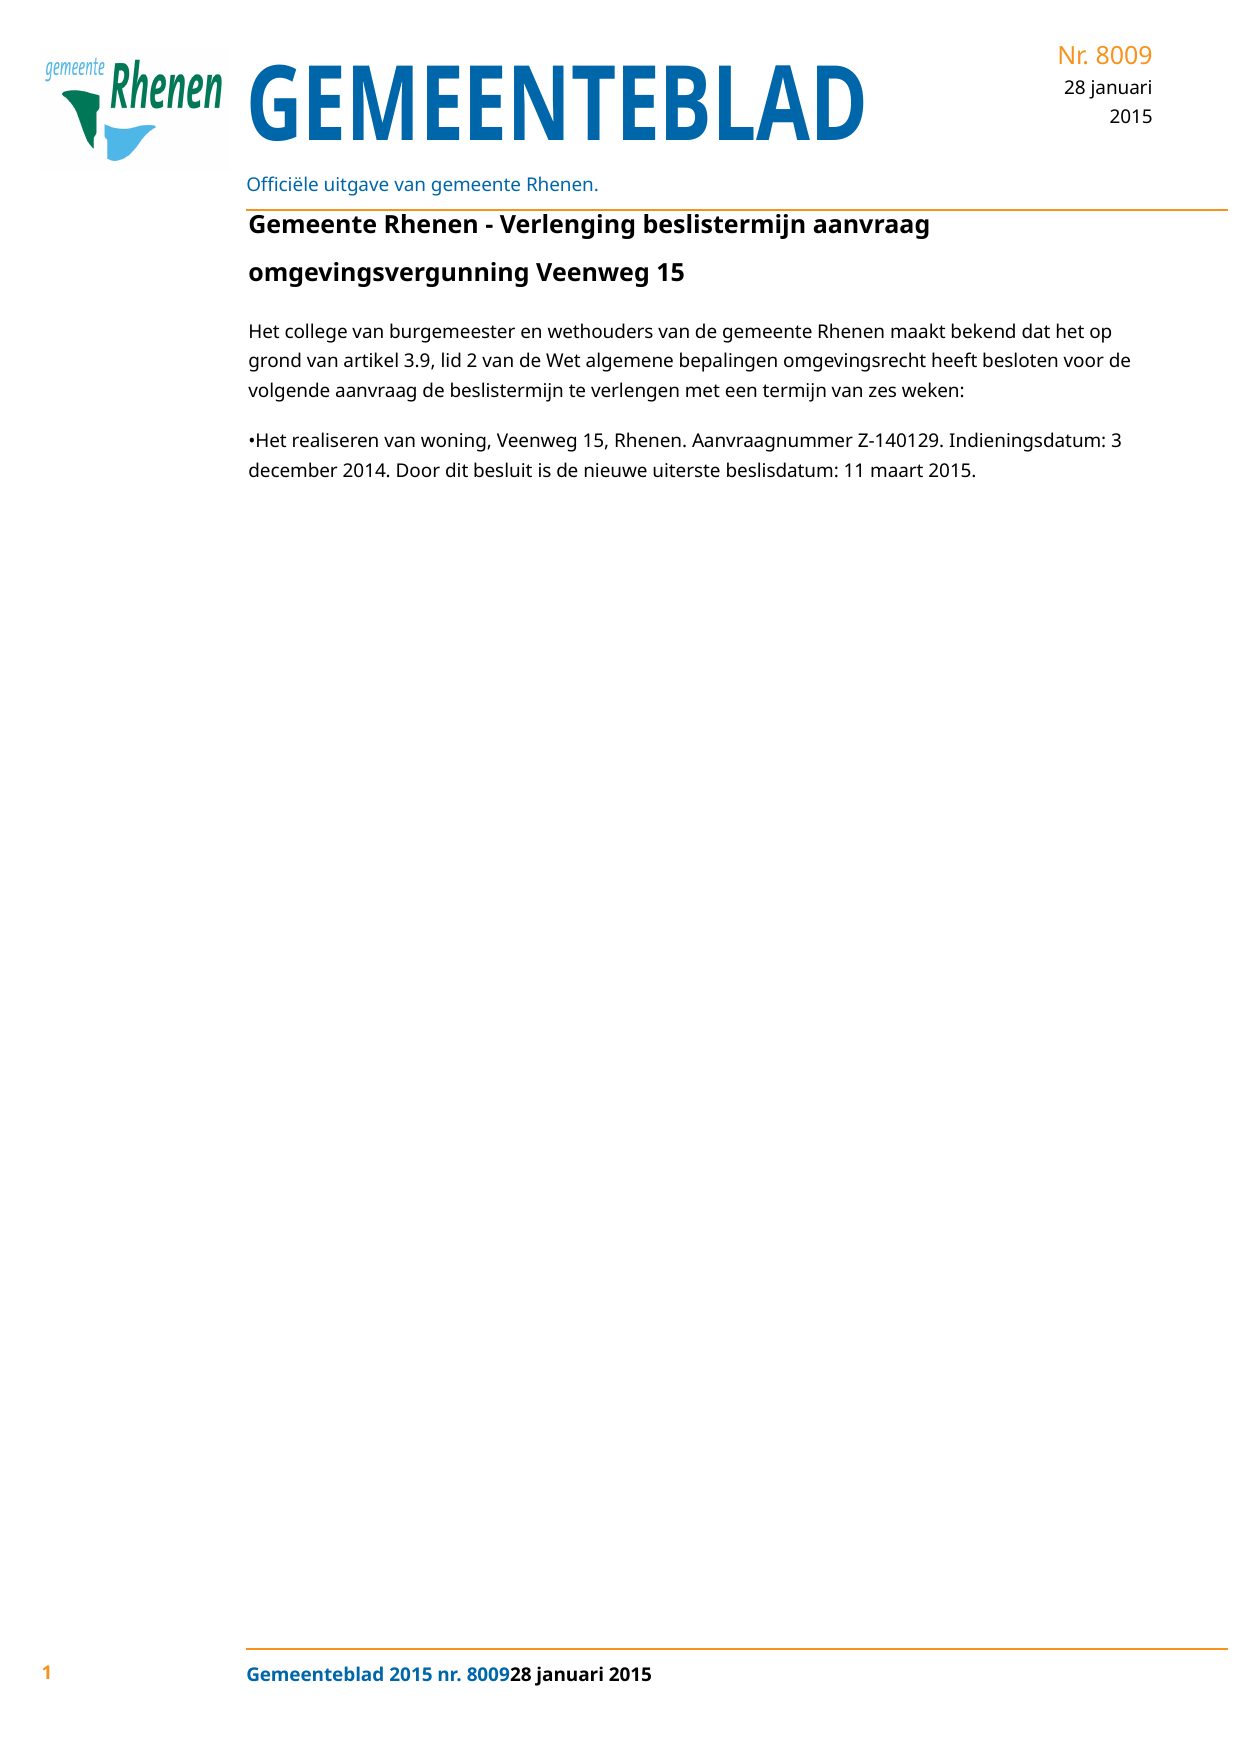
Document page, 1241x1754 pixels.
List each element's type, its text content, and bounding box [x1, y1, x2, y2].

picture [41, 47, 231, 172]
text •Het realiseren van woning, Veenweg 15, Rhenen. Aanvraagnummer Z-140129. Indieningsdatum: 3 december 2014. Door dit besluit is de nieuwe uiterste beslisdatum: 11 maart 2015. [248, 427, 1152, 483]
text Het college van burgemeester en wethouders van de gemeente Rhenen maakt bekend dat het op grond van artikel 3.9, lid 2 van de Wet algemene bepalingen omgevingsrecht heeft besloten voor de volgende aanvraag de beslistermijn te verlengen met een termijn van zes weken: [248, 318, 1152, 403]
text Gemeente Rhenen - Verlenging beslistermijn aanvraag omgevingsvergunning Veenweg 15 [248, 211, 1152, 288]
